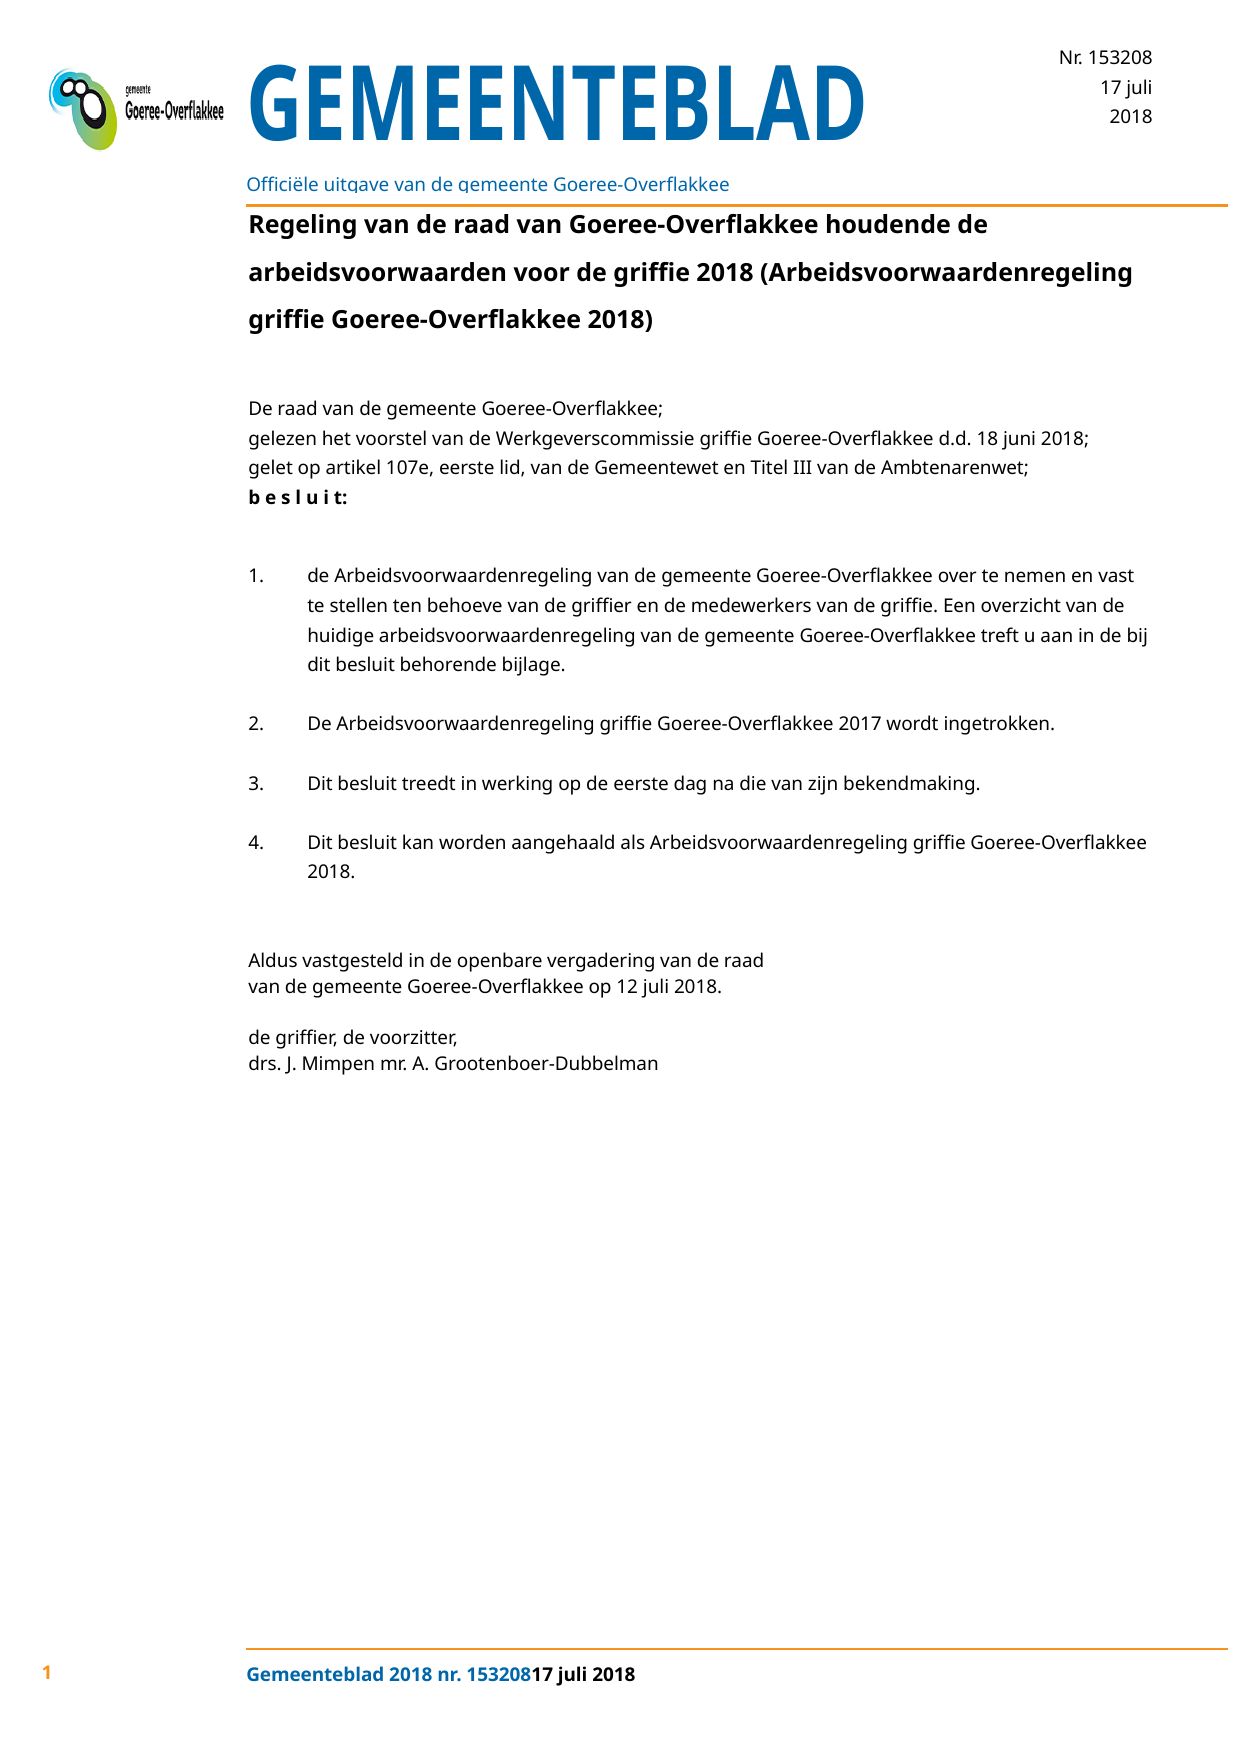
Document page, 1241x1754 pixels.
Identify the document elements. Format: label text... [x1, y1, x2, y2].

text b e s l u i t: [248, 484, 1152, 509]
picture [41, 47, 231, 172]
list Dit besluit kan worden aangehaald als Arbeidsvoorwaardenregeling griffie Goeree-Overflakkee 2018. [248, 829, 1152, 884]
list De Arbeidsvoorwaardenregeling griffie Goeree-Overflakkee 2017 wordt ingetrokken. [248, 711, 1152, 736]
text gelezen het voorstel van de Werkgeverscommissie griffie Goeree-Overflakkee d.d. 18 juni 2018; [248, 425, 1152, 450]
list Dit besluit treedt in werking op de eerste dag na die van zijn bekendmaking. [248, 770, 1152, 796]
text De raad van de gemeente Goeree-Overflakkee; [248, 395, 1152, 421]
text drs. J. Mimpen mr. A. Grootenboer-Dubbelman [248, 1050, 1152, 1076]
text van de gemeente Goeree-Overflakkee op 12 juli 2018. [248, 973, 1152, 999]
text de griffier, de voorzitter, [248, 1024, 1152, 1050]
text gelet op artikel 107e, eerste lid, van de Gemeentewet en Titel III van de Ambtenarenwet; [248, 454, 1152, 480]
text Aldus vastgesteld in de openbare vergadering van de raad [248, 947, 1152, 973]
list de Arbeidsvoorwaardenregeling van de gemeente Goeree-Overflakkee over te nemen en vast te stellen ten behoeve van de griffier en de medewerkers van de griffie. Een overzicht van de huidige arbeidsvoorwaardenregeling van de gemeente Goeree-Overflakkee treft u aan in de bij dit besluit behorende bijlage. [248, 563, 1152, 677]
text Regeling van de raad van Goeree-Overflakkee houdende de arbeidsvoorwaarden voor de griffie 2018 (Arbeidsvoorwaardenregeling griffie Goeree-Overflakkee 2018) [248, 207, 1152, 336]
